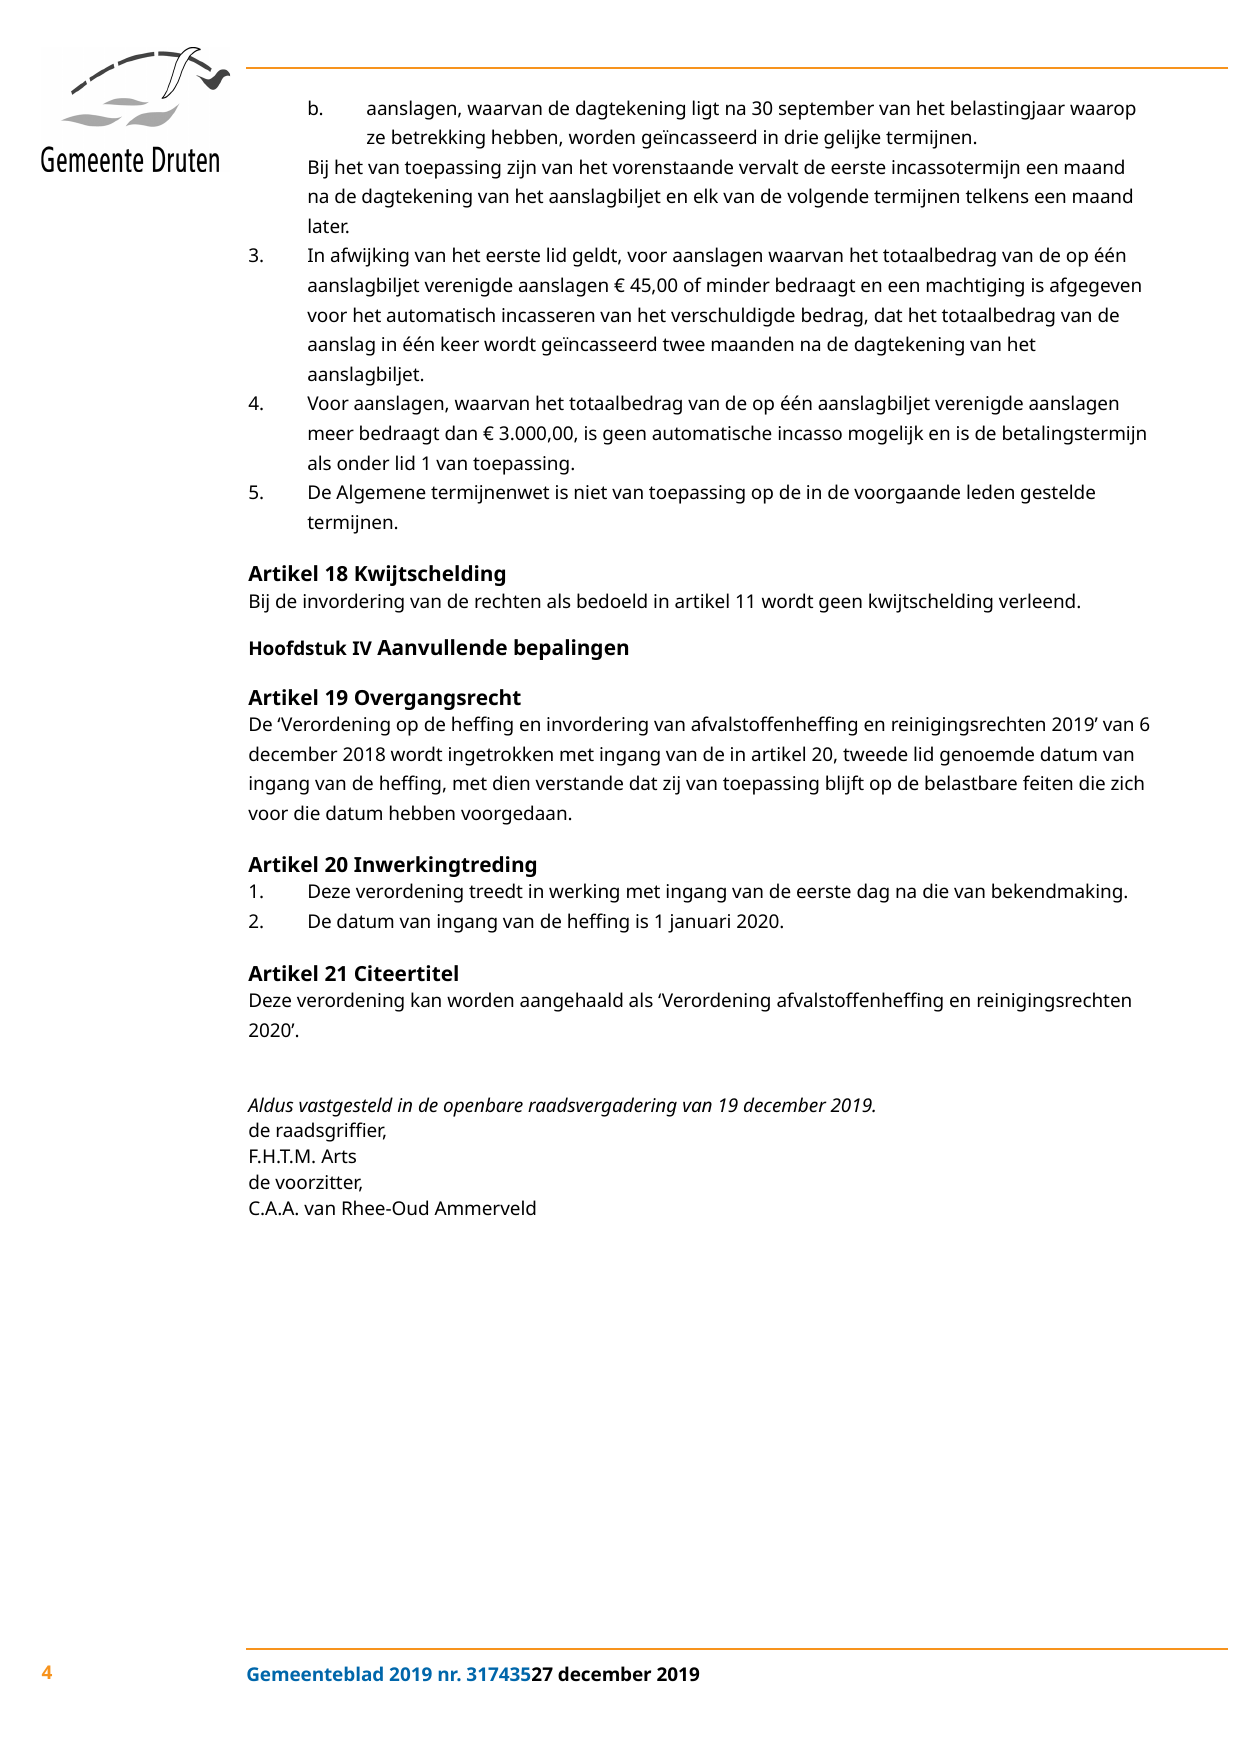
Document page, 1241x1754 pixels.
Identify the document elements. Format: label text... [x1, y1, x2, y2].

list Voor aanslagen, waarvan het totaalbedrag van de op één aanslagbiljet verenigde aanslagen meer bedraagt dan € 3.000,00, is geen automatische incasso mogelijk en is de betalingstermijn als onder lid 1 van toepassing. [248, 391, 1152, 476]
list aanslagen, waarvan de dagtekening ligt na 30 september van het belastingjaar waarop ze betrekking hebben, worden geïncasseerd in drie gelijke termijnen. [307, 95, 1152, 150]
text C.A.A. van Rhee-Oud Ammerveld [248, 1195, 1152, 1221]
text Artikel 19 Overgangsrecht [248, 683, 1152, 711]
text De ‘Verordening op de heffing en invordering van afvalstoffenheffing en reinigingsrechten 2019’ van 6 december 2018 wordt ingetrokken met ingang van de in artikel 20, tweede lid genoemde datum van ingang van de heffing, met dien verstande dat zij van toepassing blijft op de belastbare feiten die zich voor die datum hebben voorgedaan. [248, 711, 1152, 826]
text Hoofdstuk IV Aanvullende bepalingen [248, 633, 1152, 662]
text Artikel 21 Citeertitel [248, 959, 1152, 987]
list De Algemene termijnenwet is niet van toepassing op de in de voorgaande leden gestelde termijnen. [248, 479, 1152, 535]
text F.H.T.M. Arts [248, 1143, 1152, 1169]
list De datum van ingang van de heffing is 1 januari 2020. [248, 908, 1152, 934]
text Bij de invordering van de rechten als bedoeld in artikel 11 wordt geen kwijtschelding verleend. [248, 588, 1152, 613]
text Deze verordening kan worden aangehaald als ‘Verordening afvalstoffenheffing en reinigingsrechten 2020’. [248, 987, 1152, 1042]
text Aldus vastgesteld in de openbare raadsvergadering van 19 december 2019. [248, 1092, 1152, 1118]
list Deze verordening treedt in werking met ingang van de eerste dag na die van bekendmaking. [248, 879, 1152, 904]
text de voorzitter, [248, 1169, 1152, 1195]
list In afwijking van het eerste lid geldt, voor aanslagen waarvan het totaalbedrag van de op één aanslagbiljet verenigde aanslagen € 45,00 of minder bedraagt en een machtiging is afgegeven voor het automatisch incasseren van het verschuldigde bedrag, dat het totaalbedrag van de aanslag in één keer wordt geïncasseerd twee maanden na de dagtekening van het aanslagbiljet. [248, 243, 1152, 387]
text Artikel 18 Kwijtschelding [248, 559, 1152, 588]
picture [41, 47, 231, 172]
text Artikel 20 Inwerkingtreding [248, 850, 1152, 879]
list Bij het van toepassing zijn van het vorenstaande vervalt de eerste incassotermijn een maand na de dagtekening van het aanslagbiljet en elk van de volgende termijnen telkens een maand later. [248, 154, 1152, 239]
text de raadsgriffier, [248, 1118, 1152, 1143]
